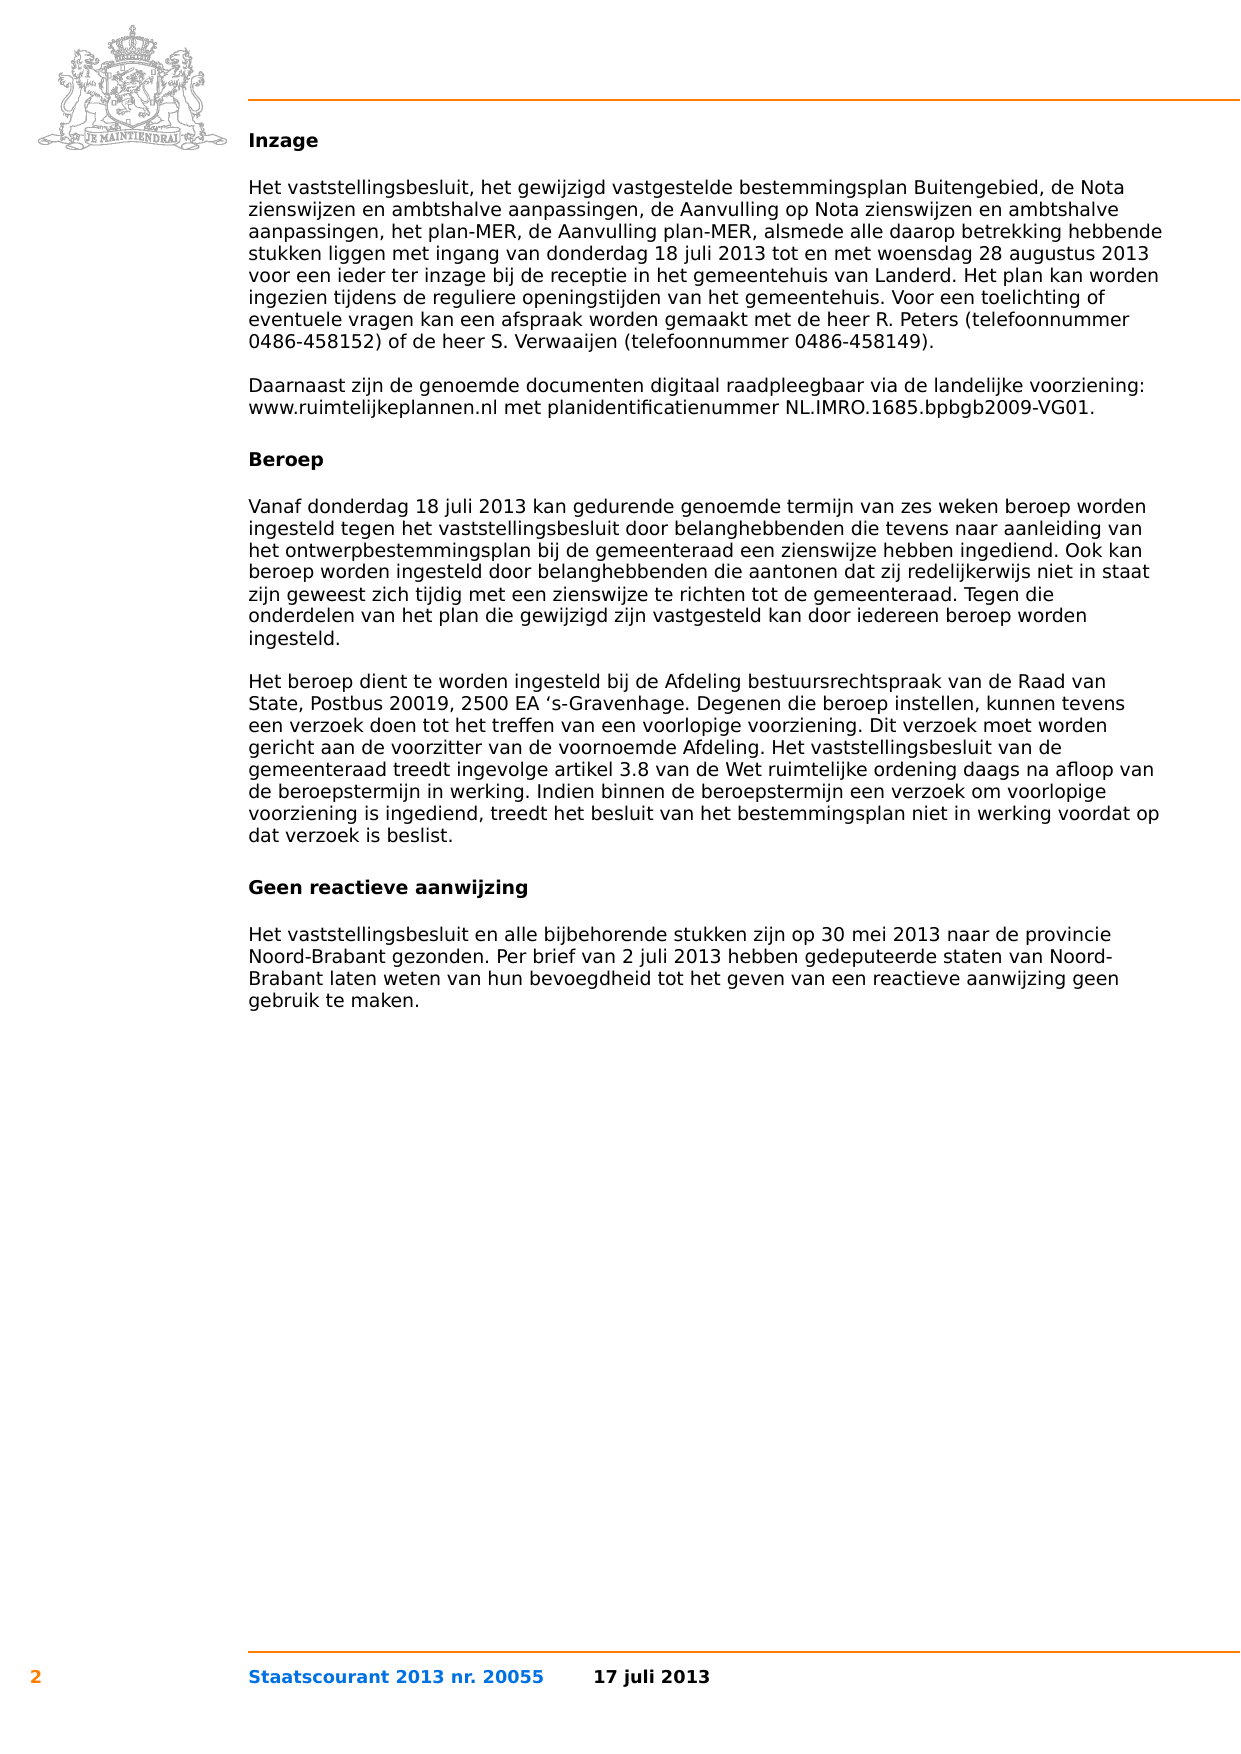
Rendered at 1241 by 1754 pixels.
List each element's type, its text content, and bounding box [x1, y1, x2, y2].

picture [38, 25, 227, 150]
text Het vaststellingsbesluit, het gewijzigd vastgestelde bestemmingsplan Buitengebied, de Nota zienswijzen en ambtshalve aanpassingen, de Aanvulling op Nota zienswijzen en ambtshalve aanpassingen, het plan-MER, de Aanvulling plan-MER, alsmede alle daarop betrekking hebbende stukken liggen met ingang van donderdag 18 juli 2013 tot en met woensdag 28 augustus 2013 voor een ieder ter inzage bij de receptie in het gemeentehuis van Landerd. Het plan kan worden ingezien tijdens de reguliere openingstijden van het gemeentehuis. Voor een toelichting of eventuele vragen kan een afspraak worden gemaakt met de heer R. Peters (telefoonnummer 0486-458152) of de heer S. Verwaaijen (telefoonnummer 0486-458149). [248, 177, 1163, 353]
subtitle Beroep [248, 448, 1163, 471]
text Het beroep dient te worden ingesteld bij de Afdeling bestuursrechtspraak van de Raad van State, Postbus 20019, 2500 EA ‘s-Gravenhage. Degenen die beroep instellen, kunnen tevens een verzoek doen tot het treffen van een voorlopige voorziening. Dit verzoek moet worden gericht aan de voorzitter van de voornoemde Afdeling. Het vaststellingsbesluit van de gemeenteraad treedt ingevolge artikel 3.8 van de Wet ruimtelijke ordening daags na afloop van de beroepstermijn in werking. Indien binnen de beroepstermijn een verzoek om voorlopige voorziening is ingediend, treedt het besluit van het bestemmingsplan niet in werking voordat op dat verzoek is beslist. [248, 671, 1163, 847]
text Het vaststellingsbesluit en alle bijbehorende stukken zijn op 30 mei 2013 naar de provincie Noord-Brabant gezonden. Per brief van 2 juli 2013 hebben gedeputeerde staten van Noord-Brabant laten weten van hun bevoegdheid tot het geven van een reactieve aanwijzing geen gebruik te maken. [248, 924, 1163, 1012]
text Vanaf donderdag 18 juli 2013 kan gedurende genoemde termijn van zes weken beroep worden ingesteld tegen het vaststellingsbesluit door belanghebbenden die tevens naar aanleiding van het ontwerpbestemmingsplan bij de gemeenteraad een zienswijze hebben ingediend. Ook kan beroep worden ingesteld door belanghebbenden die aantonen dat zij redelijkerwijs niet in staat zijn geweest zich tijdig met een zienswijze te richten tot de gemeenteraad. Tegen die onderdelen van het plan die gewijzigd zijn vastgesteld kan door iedereen beroep worden ingesteld. [248, 496, 1163, 649]
subtitle Inzage [248, 130, 1163, 152]
text Daarnaast zijn de genoemde documenten digitaal raadpleegbaar via de landelijke voorziening: www.ruimtelijkeplannen.nl met planidentificatienummer NL.IMRO.1685.bpbgb2009-VG01. [248, 374, 1163, 418]
subtitle Geen reactieve aanwijzing [248, 877, 1163, 899]
